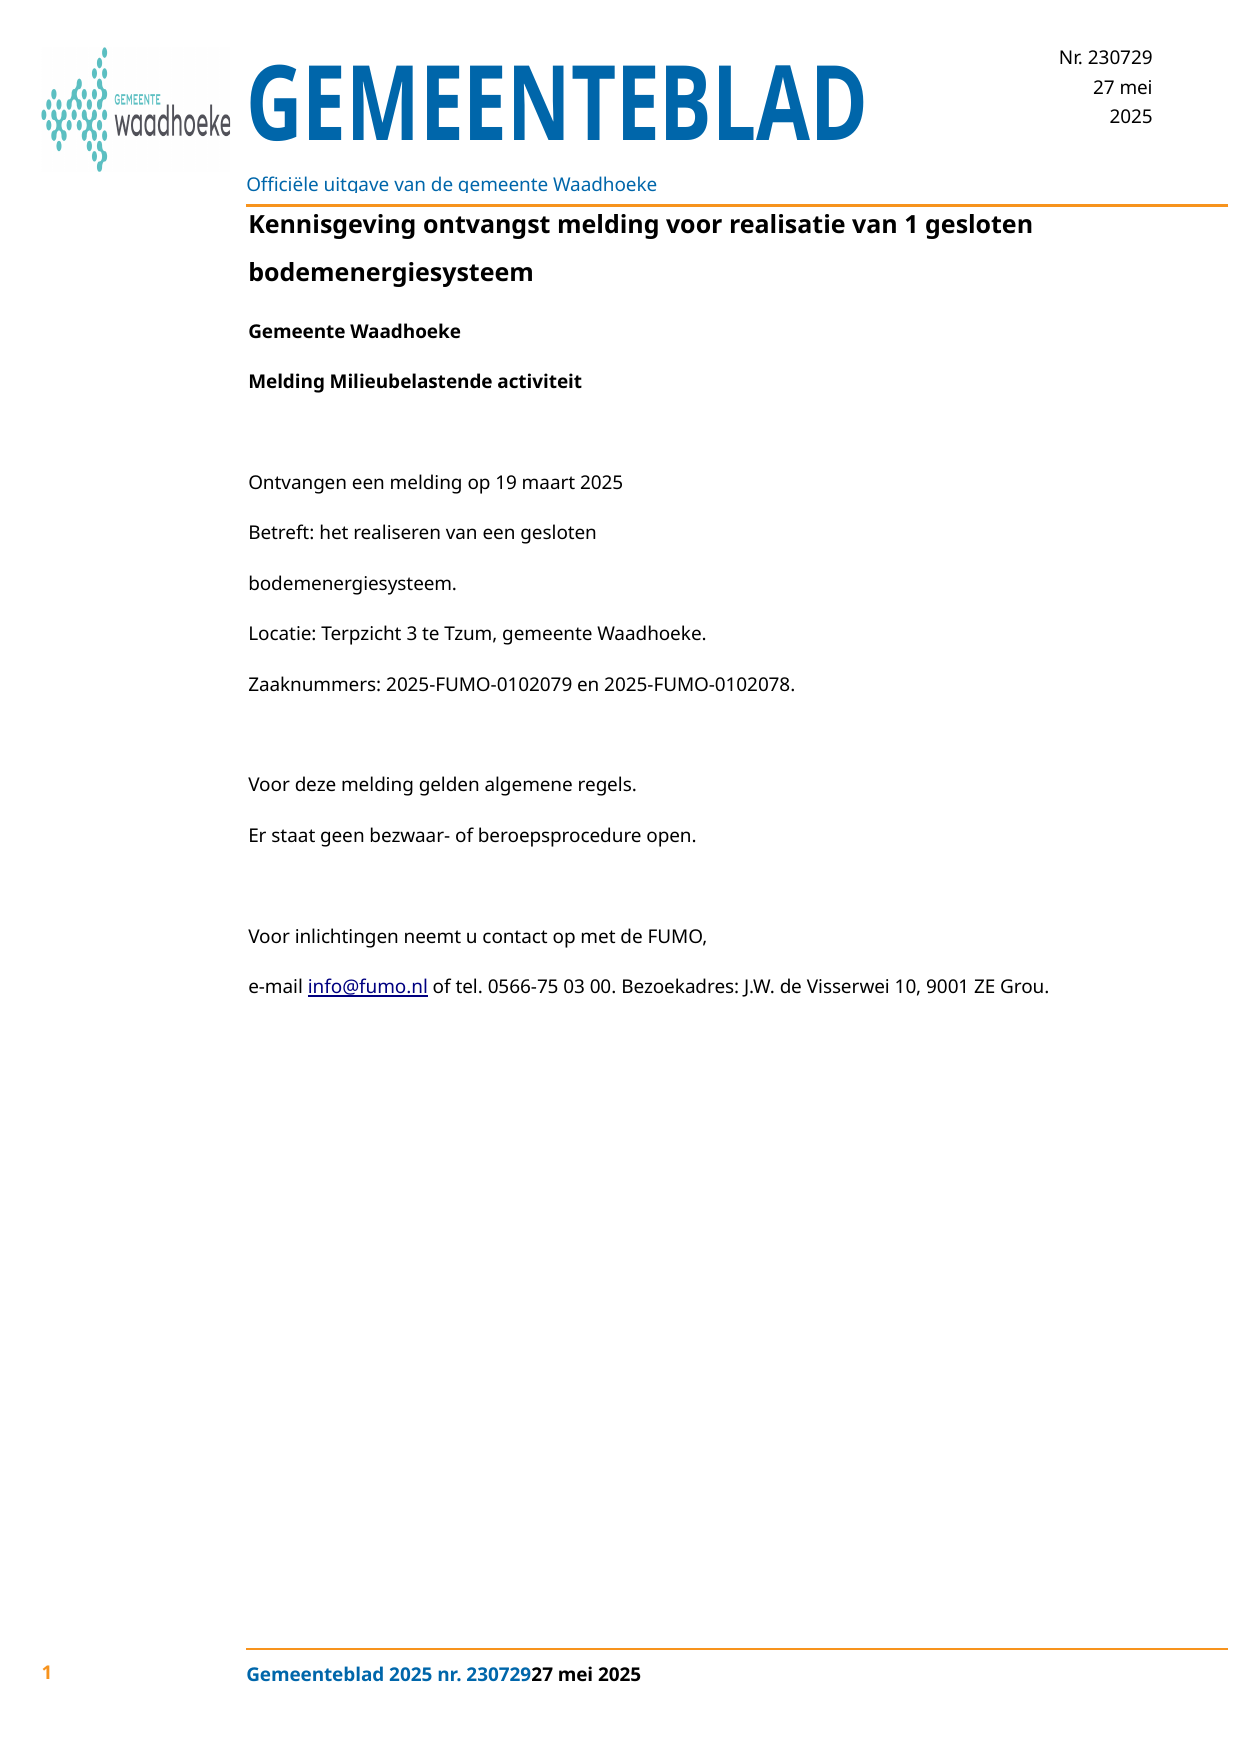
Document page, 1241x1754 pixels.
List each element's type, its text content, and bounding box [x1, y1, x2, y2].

text Zaaknummers: 2025-FUMO-0102079 en 2025-FUMO-0102078. [248, 671, 1152, 697]
text Betreft: het realiseren van een gesloten [248, 519, 1152, 545]
text Gemeente Waadhoeke [248, 318, 1152, 344]
text e-mail info@fumo.nl of tel. 0566-75 03 00. Bezoekadres: J.W. de Visserwei 10, 9001 ZE Grou. [248, 973, 1152, 999]
text Kennisgeving ontvangst melding voor realisatie van 1 gesloten bodemenergiesysteem [248, 207, 1152, 288]
text Locatie: Terpzicht 3 te Tzum, gemeente Waadhoeke. [248, 620, 1152, 646]
text Melding Milieubelastende activiteit [248, 368, 1152, 394]
text Er staat geen bezwaar- of beroepsprocedure open. [248, 822, 1152, 848]
text Voor deze melding gelden algemene regels. [248, 772, 1152, 797]
text Voor inlichtingen neemt u contact op met de FUMO, [248, 923, 1152, 949]
text bodemenergiesysteem. [248, 570, 1152, 596]
picture [41, 47, 231, 172]
text Ontvangen een melding op 19 maart 2025 [248, 469, 1152, 495]
